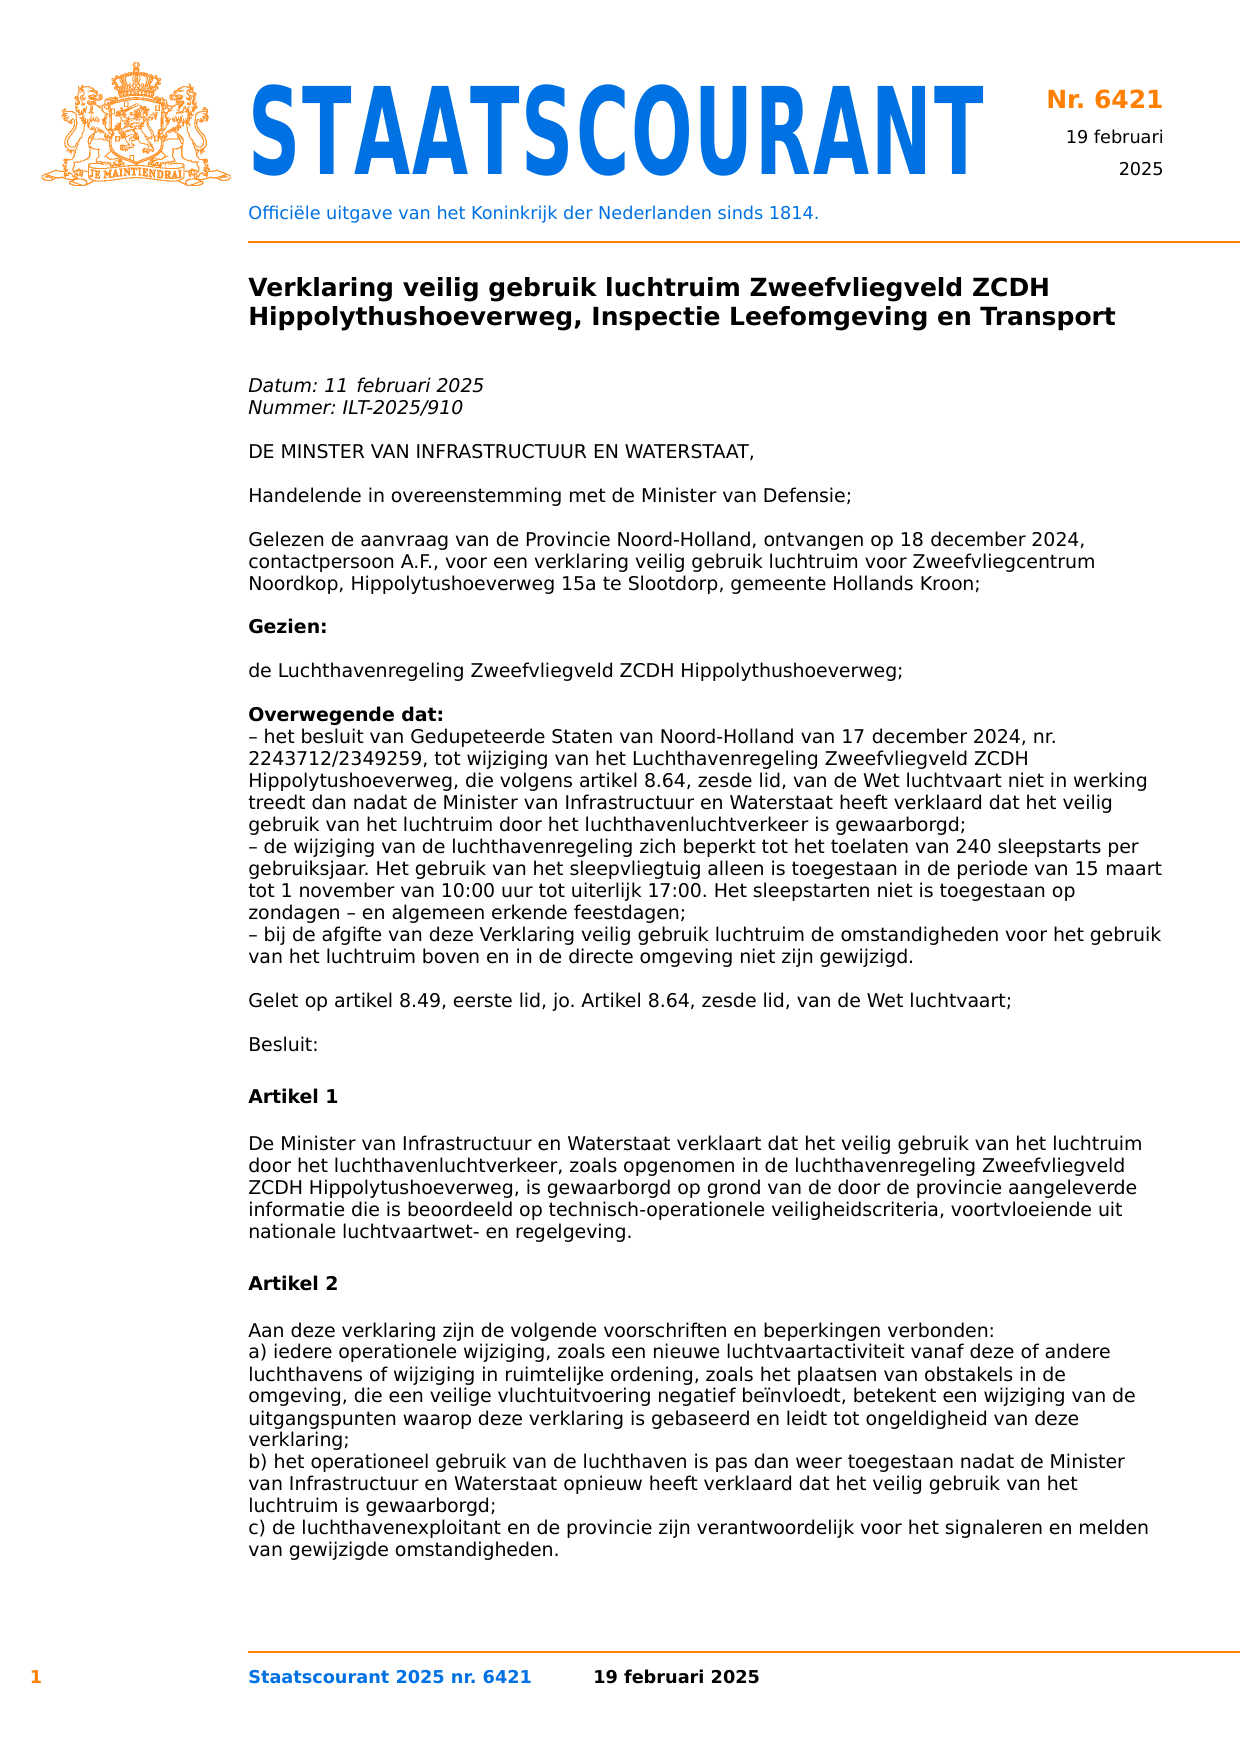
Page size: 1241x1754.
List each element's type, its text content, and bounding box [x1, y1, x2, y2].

text – bij de afgifte van deze Verklaring veilig gebruik luchtruim de omstandigheden voor het gebruik van het luchtruim boven en in de directe omgeving niet zijn gewijzigd. [248, 924, 1163, 968]
table_header Nr. 6421 [998, 62, 1240, 121]
subtitle Artikel 2 [248, 1272, 1163, 1294]
text Aan deze verklaring zijn de volgende voorschriften en beperkingen verbonden: [248, 1319, 1163, 1341]
text Gelezen de aanvraag van de Provincie Noord-Holland, ontvangen op 18 december 2024, contactpersoon A.F., voor een verklaring veilig gebruik luchtruim voor Zweefvliegcentrum Noordkop, Hippolytushoeverweg 15a te Slootdorp, gemeente Hollands Kroon; [248, 529, 1163, 594]
text a) iedere operationele wijziging, zoals een nieuwe luchtvaartactiviteit vanaf deze of andere luchthavens of wijziging in ruimtelijke ordening, zoals het plaatsen van obstakels in de omgeving, die een veilige vluchtuitvoering negatief beïnvloedt, betekent een wijziging van de uitgangspunten waarop deze verklaring is gebaseerd en leidt tot ongeldigheid van deze verklaring; [248, 1341, 1163, 1451]
text Datum: 11 februari 2025 [248, 375, 1163, 397]
table_cell 2025 [998, 153, 1240, 203]
text Handelende in overeenstemming met de Minister van Defensie; [248, 485, 1163, 507]
text c) de luchthavenexploitant en de provincie zijn verantwoordelijk voor het signaleren en melden van gewijzigde omstandigheden. [248, 1517, 1163, 1561]
subtitle Artikel 1 [248, 1086, 1163, 1108]
text b) het operationeel gebruik van de luchthaven is pas dan weer toegestaan nadat de Minister van Infrastructuur en Waterstaat opnieuw heeft verklaard dat het veilig gebruik van het luchtruim is gewaarborgd; [248, 1451, 1163, 1517]
text de Luchthavenregeling Zweefvliegveld ZCDH Hippolythushoeverweg; [248, 660, 1163, 682]
table_cell 19 februari [998, 121, 1240, 153]
text – het besluit van Gedupeteerde Staten van Noord-Holland van 17 december 2024, nr. 2243712/2349259, tot wijziging van het Luchthavenregeling Zweefvliegveld ZCDH Hippolytushoeverweg, die volgens artikel 8.64, zesde lid, van de Wet luchtvaart niet in werking treedt dan nadat de Minister van Infrastructuur en Waterstaat heeft verklaard dat het veilig gebruik van het luchtruim door het luchthavenluchtverkeer is gewaarborgd; [248, 726, 1163, 836]
table_cell Officiële uitgave van het Koninkrijk der Nederlanden sinds 1814. [248, 203, 1240, 241]
table_header STAATSCOURANT [248, 62, 998, 203]
table_header [25, 62, 248, 241]
text Gelet op artikel 8.49, eerste lid, jo. Artikel 8.64, zesde lid, van de Wet luchtvaart; [248, 990, 1163, 1012]
text Gezien: [248, 616, 1163, 638]
text Besluit: [248, 1034, 1163, 1056]
subtitle Verklaring veilig gebruik luchtruim Zweefvliegveld ZCDH Hippolythushoeverweg, Inspectie Leefomgeving en Transport [248, 273, 1163, 331]
text Nummer: ILT-2025/910 [248, 397, 1163, 419]
picture [41, 62, 231, 186]
text Overwegende dat: [248, 704, 1163, 726]
text De Minister van Infrastructuur en Waterstaat verklaart dat het veilig gebruik van het luchtruim door het luchthavenluchtverkeer, zoals opgenomen in de luchthavenregeling Zweefvliegveld ZCDH Hippolytushoeverweg, is gewaarborgd op grond van de door de provincie aangeleverde informatie die is beoordeeld op technisch-operationele veiligheidscriteria, voortvloeiende uit nationale luchtvaartwet- en regelgeving. [248, 1133, 1163, 1242]
text – de wijziging van de luchthavenregeling zich beperkt tot het toelaten van 240 sleepstarts per gebruiksjaar. Het gebruik van het sleepvliegtuig alleen is toegestaan in de periode van 15 maart tot 1 november van 10:00 uur tot uiterlijk 17:00. Het sleepstarten niet is toegestaan op zondagen – en algemeen erkende feestdagen; [248, 836, 1163, 924]
text DE MINSTER VAN INFRASTRUCTUUR EN WATERSTAAT, [248, 441, 1163, 463]
